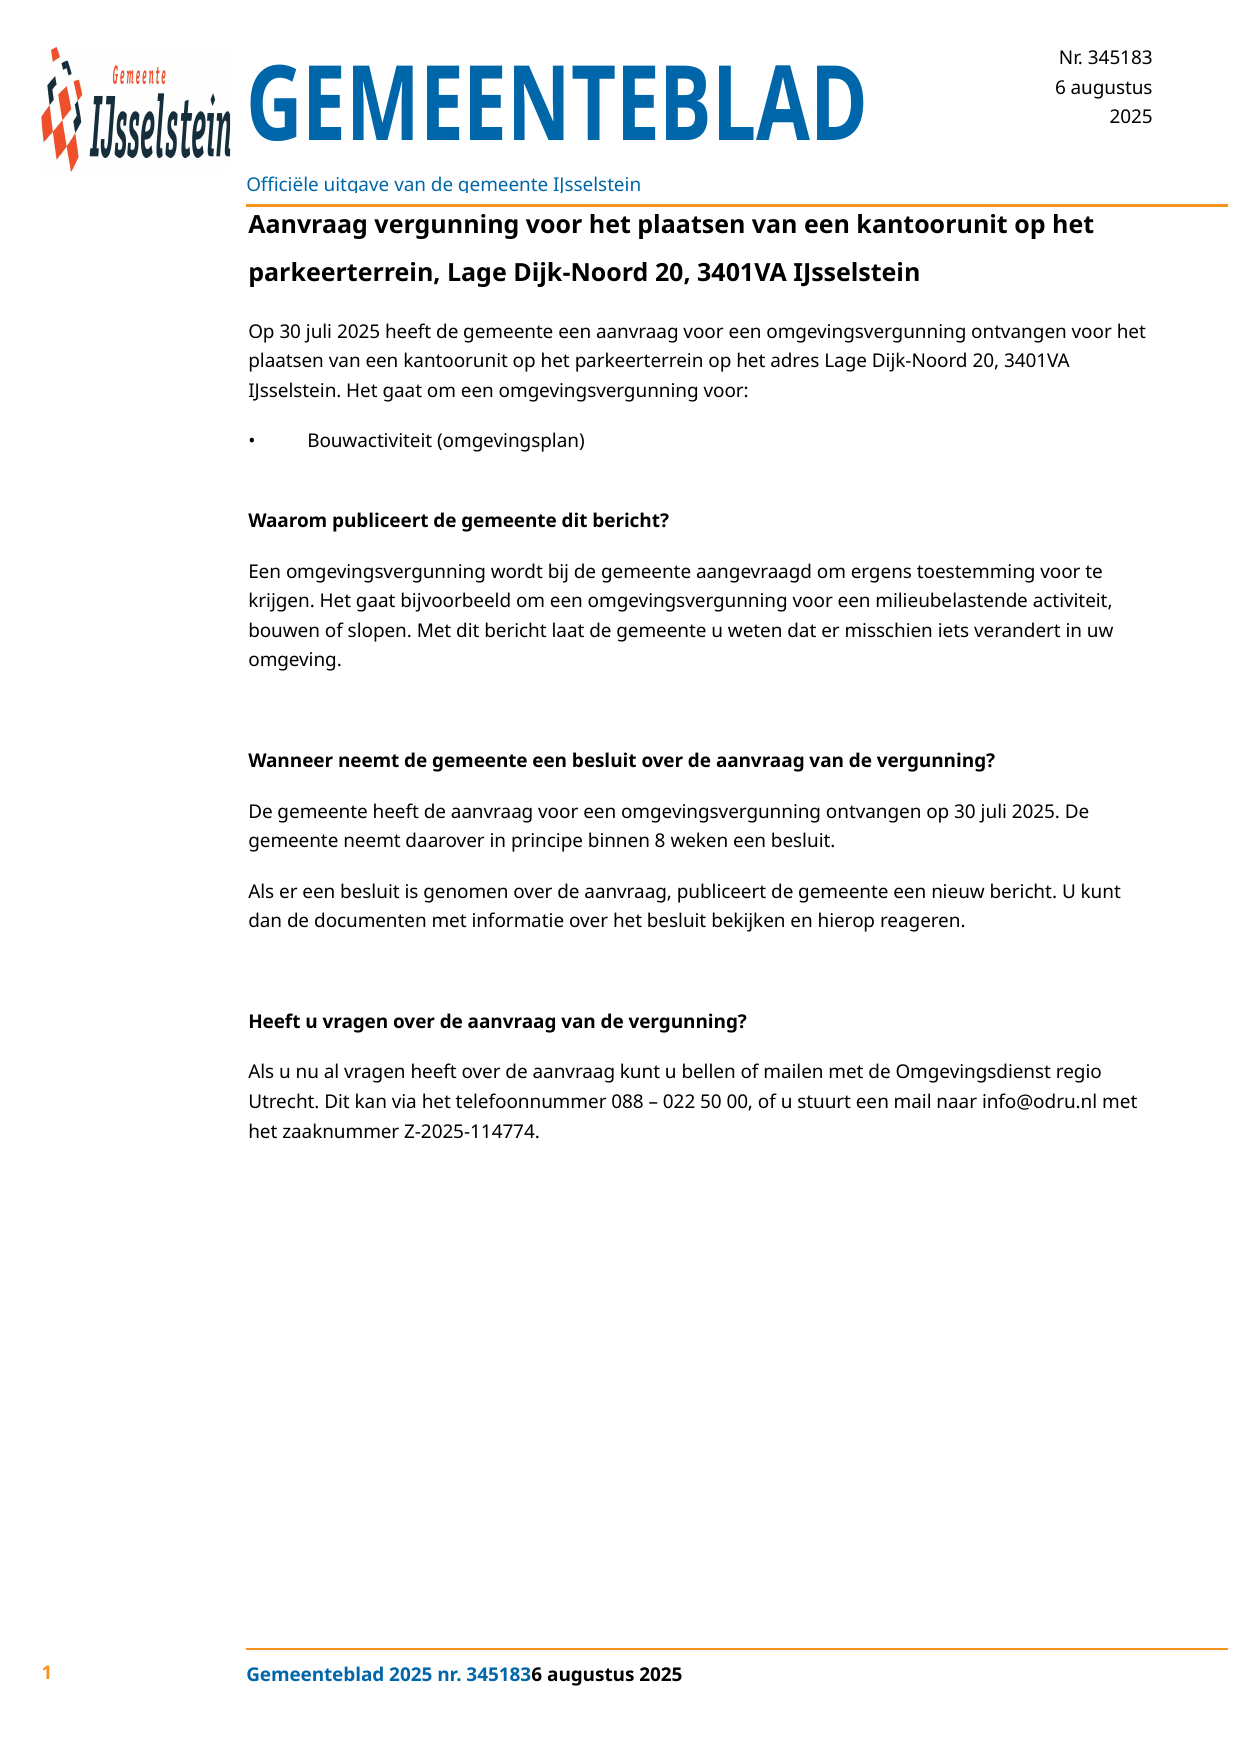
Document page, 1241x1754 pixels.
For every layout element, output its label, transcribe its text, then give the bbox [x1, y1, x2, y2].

text Wanneer neemt de gemeente een besluit over de aanvraag van de vergunning? [248, 747, 1152, 773]
list Bouwactiviteit (omgevingsplan) [248, 427, 1152, 453]
text Als u nu al vragen heeft over de aanvraag kunt u bellen of mailen met de Omgevingsdienst regio Utrecht. Dit kan via het telefoonnummer 088 – 022 50 00, of u stuurt een mail naar info@odru.nl met het zaaknummer Z-2025-114774. [248, 1059, 1152, 1144]
text De gemeente heeft de aanvraag voor een omgevingsvergunning ontvangen op 30 juli 2025. De gemeente neemt daarover in principe binnen 8 weken een besluit. [248, 798, 1152, 853]
text Een omgevingsvergunning wordt bij de gemeente aangevraagd om ergens toestemming voor te krijgen. Het gaat bijvoorbeeld om een omgevingsvergunning voor een milieubelastende activiteit, bouwen of slopen. Met dit bericht laat de gemeente u weten dat er misschien iets verandert in uw omgeving. [248, 558, 1152, 672]
text Op 30 juli 2025 heeft de gemeente een aanvraag voor een omgevingsvergunning ontvangen voor het plaatsen van een kantoorunit op het parkeerterrein op het adres Lage Dijk-Noord 20, 3401VA IJsselstein. Het gaat om een omgevingsvergunning voor: [248, 318, 1152, 403]
text Heeft u vragen over de aanvraag van de vergunning? [248, 1008, 1152, 1034]
text Aanvraag vergunning voor het plaatsen van een kantoorunit op het parkeerterrein, Lage Dijk-Noord 20, 3401VA IJsselstein [248, 207, 1152, 288]
text Waarom publiceert de gemeente dit bericht? [248, 507, 1152, 533]
text Als er een besluit is genomen over de aanvraag, publiceert de gemeente een nieuw bericht. U kunt dan de documenten met informatie over het besluit bekijken en hierop reageren. [248, 878, 1152, 933]
picture [41, 47, 231, 172]
